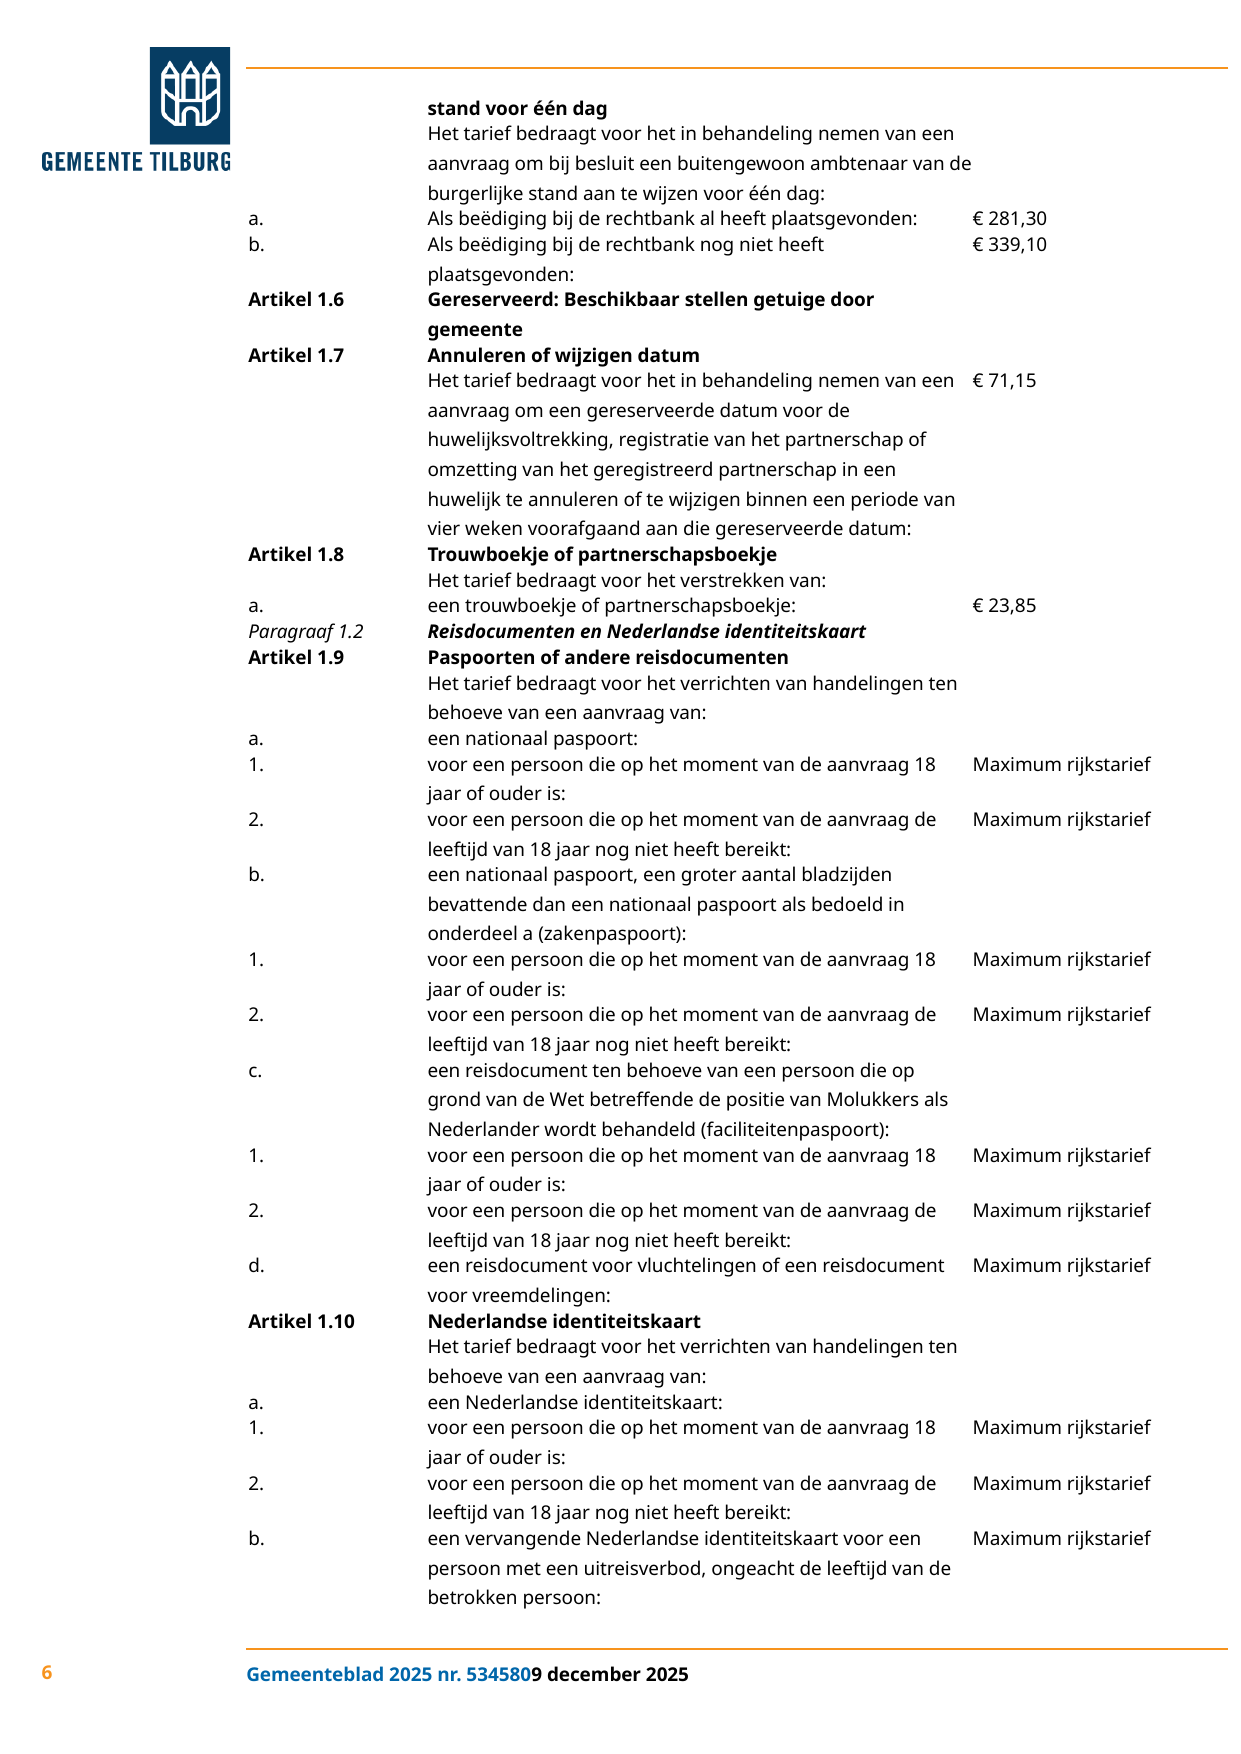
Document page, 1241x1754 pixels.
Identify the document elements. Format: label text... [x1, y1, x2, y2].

table_cell a. [248, 1389, 427, 1414]
table_cell voor een persoon die op het moment van de aanvraag de leeftijd van 18 jaar nog niet heeft bereikt: [427, 806, 972, 861]
table_cell [973, 121, 1152, 205]
table_cell een nationaal paspoort, een groter aantal bladzijden bevattende dan een nationaal paspoort als bedoeld in onderdeel a (zakenpaspoort): [427, 861, 972, 946]
table_cell [973, 644, 1152, 670]
table_cell Maximum rijkstarief [973, 946, 1152, 1002]
table_cell [973, 1389, 1152, 1414]
table_cell [973, 861, 1152, 946]
table_cell € 339,10 [973, 231, 1152, 286]
table_cell voor een persoon die op het moment van de aanvraag de leeftijd van 18 jaar nog niet heeft bereikt: [427, 1002, 972, 1057]
table_cell [973, 286, 1152, 342]
table_cell [973, 618, 1152, 644]
table_cell [973, 725, 1152, 751]
table_cell een vervangende Nederlandse identiteitskaart voor een persoon met een uitreisverbod, ongeacht de leeftijd van de betrokken persoon: [427, 1525, 972, 1610]
table_cell een reisdocument ten behoeve van een persoon die op grond van de Wet betreffende de positie van Molukkers als Nederlander wordt behandeld (faciliteitenpaspoort): [427, 1057, 972, 1142]
table_cell [973, 567, 1152, 593]
table_cell 1. [248, 1142, 427, 1197]
table_cell Als beëdiging bij de rechtbank al heeft plaatsgevonden: [427, 205, 972, 231]
table_cell Als beëdiging bij de rechtbank nog niet heeft plaatsgevonden: [427, 231, 972, 286]
table_cell [973, 1308, 1152, 1333]
table_cell voor een persoon die op het moment van de aanvraag de leeftijd van 18 jaar nog niet heeft bereikt: [427, 1470, 972, 1525]
table_cell € 23,85 [973, 593, 1152, 618]
table_cell voor een persoon die op het moment van de aanvraag 18 jaar of ouder is: [427, 751, 972, 806]
table_cell [248, 670, 427, 725]
table_cell a. [248, 593, 427, 618]
table_cell a. [248, 205, 427, 231]
picture [41, 47, 231, 172]
table_cell Maximum rijkstarief [973, 1415, 1152, 1470]
table_cell Maximum rijkstarief [973, 1142, 1152, 1197]
table_cell [248, 368, 427, 541]
table_cell Het tarief bedraagt voor het verrichten van handelingen ten behoeve van een aanvraag van: [427, 670, 972, 725]
table_cell [248, 567, 427, 593]
table_cell Het tarief bedraagt voor het in behandeling nemen van een aanvraag om bij besluit een buitengewoon ambtenaar van de burgerlijke stand aan te wijzen voor één dag: [427, 121, 972, 205]
table_cell een Nederlandse identiteitskaart: [427, 1389, 972, 1414]
table_cell [973, 541, 1152, 567]
table_cell [248, 95, 427, 121]
table_cell Paragraaf 1.2 [248, 618, 427, 644]
table_cell 1. [248, 946, 427, 1002]
table_cell Artikel 1.8 [248, 541, 427, 567]
table_cell 2. [248, 1470, 427, 1525]
table_cell b. [248, 861, 427, 946]
table_cell Artikel 1.9 [248, 644, 427, 670]
table_cell Maximum rijkstarief [973, 1197, 1152, 1252]
table_cell Het tarief bedraagt voor het in behandeling nemen van een aanvraag om een gereserveerde datum voor de huwelijksvoltrekking, registratie van het partnerschap of omzetting van het geregistreerd partnerschap in een huwelijk te annuleren of te wijzigen binnen een periode van vier weken voorafgaand aan die gereserveerde datum: [427, 368, 972, 541]
table_cell Maximum rijkstarief [973, 751, 1152, 806]
table_cell Annuleren of wijzigen datum [427, 342, 972, 367]
table_cell 2. [248, 1002, 427, 1057]
table_cell Artikel 1.6 [248, 286, 427, 342]
table_cell [973, 1334, 1152, 1389]
table_cell c. [248, 1057, 427, 1142]
table_cell stand voor één dag [427, 95, 972, 121]
table_cell Artikel 1.7 [248, 342, 427, 367]
table_cell een nationaal paspoort: [427, 725, 972, 751]
table_cell € 71,15 [973, 368, 1152, 541]
table_cell Nederlandse identiteitskaart [427, 1308, 972, 1333]
table_cell Maximum rijkstarief [973, 806, 1152, 861]
table_cell Maximum rijkstarief [973, 1525, 1152, 1610]
table_cell b. [248, 231, 427, 286]
table_cell a. [248, 725, 427, 751]
table_cell Artikel 1.10 [248, 1308, 427, 1333]
table_cell Maximum rijkstarief [973, 1470, 1152, 1525]
table_cell [973, 1057, 1152, 1142]
table_cell Het tarief bedraagt voor het verrichten van handelingen ten behoeve van een aanvraag van: [427, 1334, 972, 1389]
table_cell Maximum rijkstarief [973, 1253, 1152, 1308]
table_cell [248, 121, 427, 205]
table_cell Reisdocumenten en Nederlandse identiteitskaart [427, 618, 972, 644]
table_cell [973, 95, 1152, 121]
table_cell Trouwboekje of partnerschapsboekje [427, 541, 972, 567]
table_cell een reisdocument voor vluchtelingen of een reisdocument voor vreemdelingen: [427, 1253, 972, 1308]
table_cell Paspoorten of andere reisdocumenten [427, 644, 972, 670]
table_cell 1. [248, 751, 427, 806]
table_cell Maximum rijkstarief [973, 1002, 1152, 1057]
table_cell € 281,30 [973, 205, 1152, 231]
table_cell [973, 342, 1152, 367]
table_cell 2. [248, 1197, 427, 1252]
table_cell voor een persoon die op het moment van de aanvraag 18 jaar of ouder is: [427, 1142, 972, 1197]
table_cell 1. [248, 1415, 427, 1470]
table_cell [973, 670, 1152, 725]
table_cell d. [248, 1253, 427, 1308]
table_cell voor een persoon die op het moment van de aanvraag 18 jaar of ouder is: [427, 946, 972, 1002]
table_cell [248, 1334, 427, 1389]
table_cell Gereserveerd: Beschikbaar stellen getuige door gemeente [427, 286, 972, 342]
table_cell b. [248, 1525, 427, 1610]
table_cell 2. [248, 806, 427, 861]
table_cell voor een persoon die op het moment van de aanvraag de leeftijd van 18 jaar nog niet heeft bereikt: [427, 1197, 972, 1252]
table_cell voor een persoon die op het moment van de aanvraag 18 jaar of ouder is: [427, 1415, 972, 1470]
table_cell Het tarief bedraagt voor het verstrekken van: [427, 567, 972, 593]
table_cell een trouwboekje of partnerschapsboekje: [427, 593, 972, 618]
